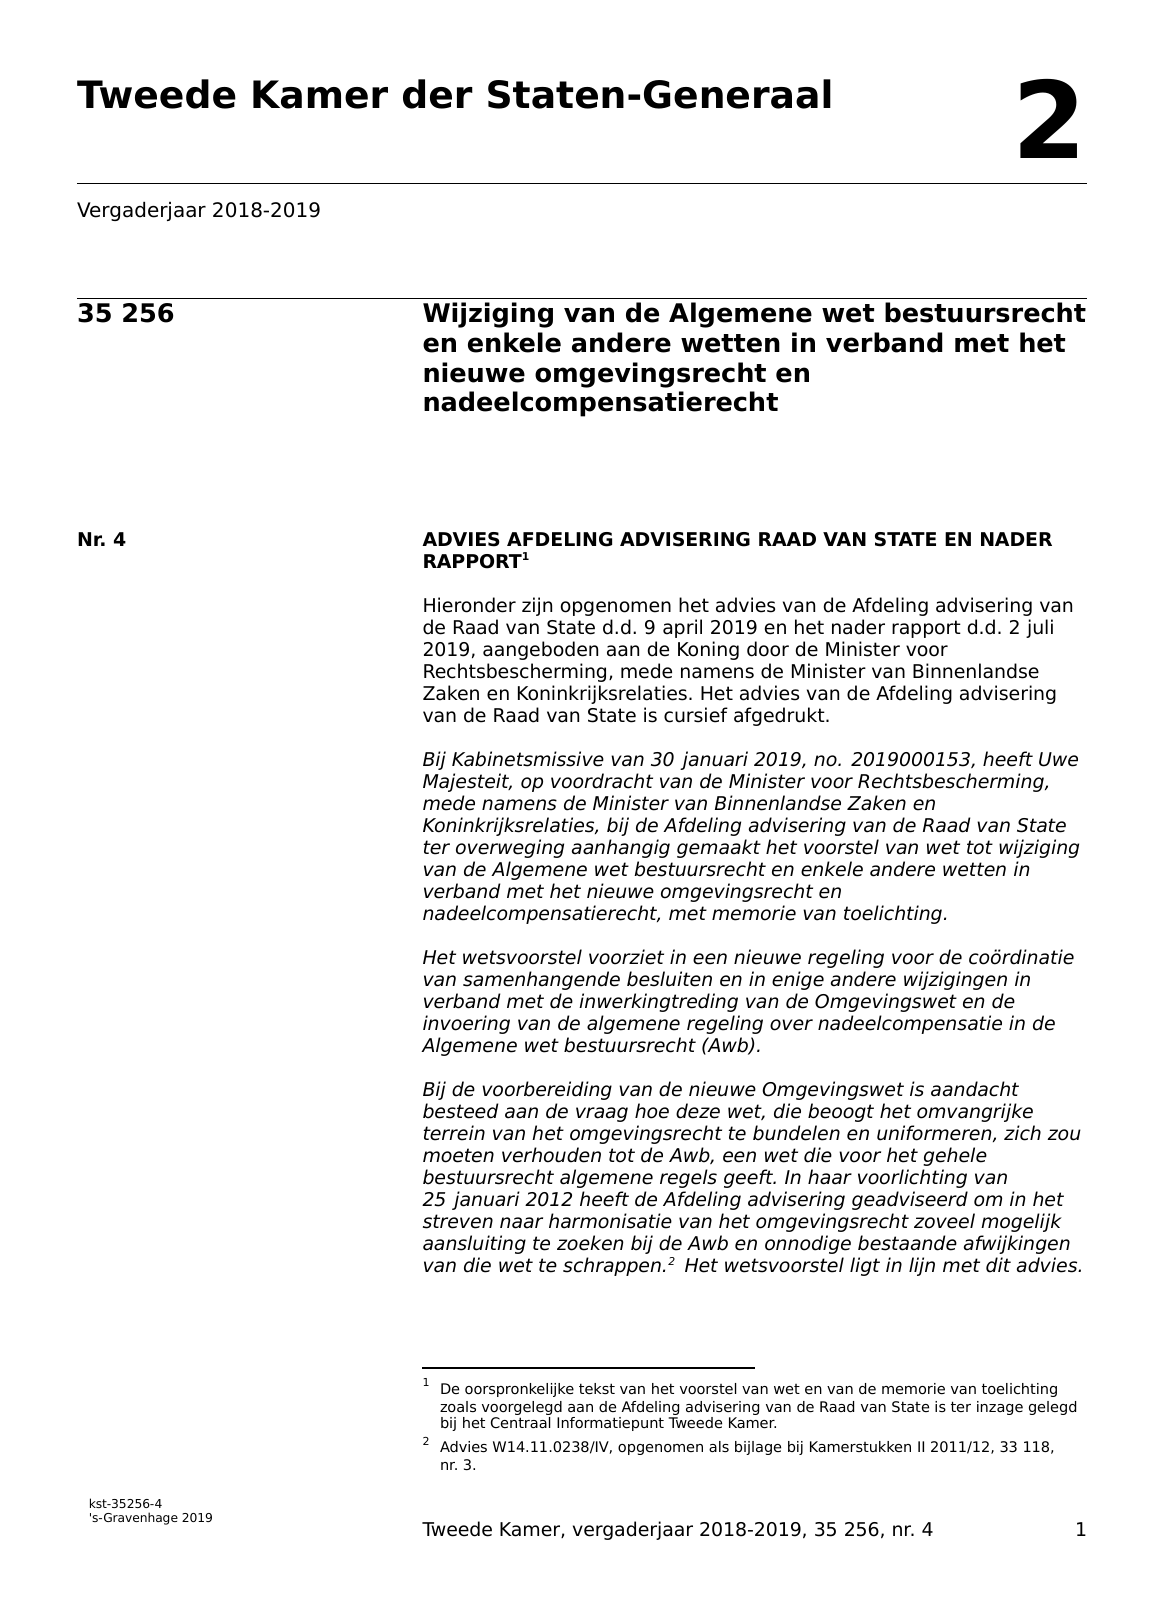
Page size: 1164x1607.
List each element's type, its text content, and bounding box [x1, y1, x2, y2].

subtitle 35 256 Wijziging van de Algemene wet bestuursrecht en enkele andere wetten in verband met het nieuwe omgevingsrecht en nadeelcompensatierecht [77, 299, 1087, 418]
table_cell Vergaderjaar 2018-2019 [77, 184, 1087, 298]
table_header Tweede Kamer der Staten-Generaal [77, 59, 886, 183]
table_header 2 [886, 59, 1087, 183]
text Advies W14.11.0238/IV, opgenomen als bijlage bij Kamerstukken II 2011/12, 33 118, nr. 3. [422, 1435, 1087, 1474]
text Het wetsvoorstel voorziet in een nieuwe regeling voor de coördinatie van samenhangende besluiten en in enige andere wijzigingen in verband met de inwerkingtreding van de Omgevingswet en de invoering van de algemene regeling over nadeelcompensatie in de Algemene wet bestuursrecht (Awb). [422, 947, 1087, 1057]
text De oorspronkelijke tekst van het voorstel van wet en van de memorie van toelichting zoals voorgelegd aan de Afdeling advisering van de Raad van State is ter inzage gelegd bij het Centraal Informatiepunt Tweede Kamer. [422, 1377, 1087, 1432]
text Hieronder zijn opgenomen het advies van de Afdeling advisering van de Raad van State d.d. 9 april 2019 en het nader rapport d.d. 2 juli 2019, aangeboden aan de Koning door de Minister voor Rechtsbescherming, mede namens de Minister van Binnenlandse Zaken en Koninkrijksrelaties. Het advies van de Afdeling advisering van de Raad van State is cursief afgedrukt. [422, 595, 1087, 727]
subtitle Nr. 4 ADVIES AFDELING ADVISERING RAAD VAN STATE EN NADER RAPPORT [77, 529, 1087, 573]
text kst-35256-4 [88, 1497, 323, 1511]
text Bij Kabinetsmissive van 30 januari 2019, no. 2019000153, heeft Uwe Majesteit, op voordracht van de Minister voor Rechtsbescherming, mede namens de Minister van Binnenlandse Zaken en Koninkrijksrelaties, bij de Afdeling advisering van de Raad van State ter overweging aanhangig gemaakt het voorstel van wet tot wijziging van de Algemene wet bestuursrecht en enkele andere wetten in verband met het nieuwe omgevingsrecht en nadeelcompensatierecht, met memorie van toelichting. [422, 749, 1087, 925]
text 's-Gravenhage 2019 [88, 1511, 323, 1525]
text Bij de voorbereiding van de nieuwe Omgevingswet is aandacht besteed aan de vraag hoe deze wet, die beoogt het omvangrijke terrein van het omgevingsrecht te bundelen en uniformeren, zich zou moeten verhouden tot de Awb, een wet die voor het gehele bestuursrecht algemene regels geeft. In haar voorlichting van 25 januari 2012 heeft de Afdeling advisering geadviseerd om in het streven naar harmonisatie van het omgevingsrecht zoveel mogelijk aansluiting te zoeken bij de Awb en onnodige bestaande afwijkingen van die wet te schrappen. Het wetsvoorstel ligt in lijn met dit advies. [422, 1079, 1087, 1277]
